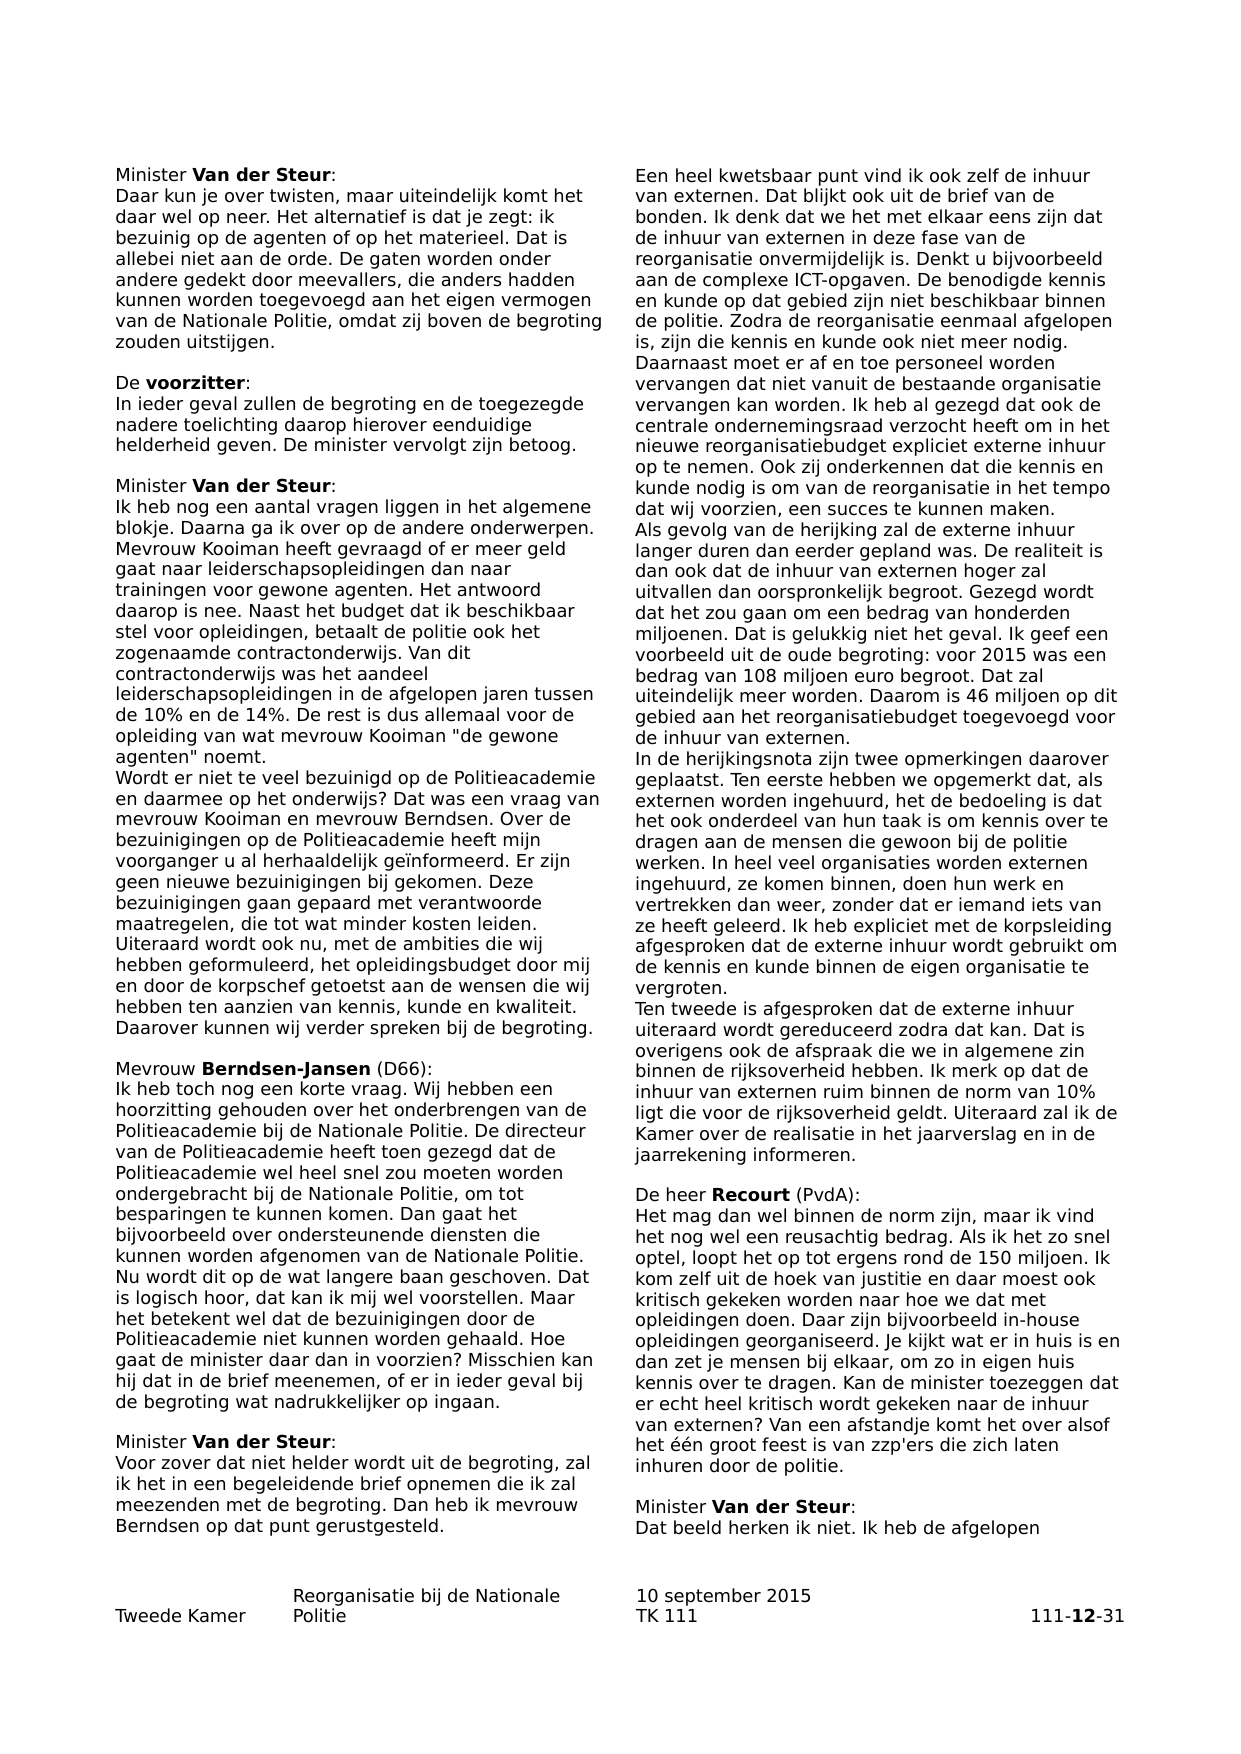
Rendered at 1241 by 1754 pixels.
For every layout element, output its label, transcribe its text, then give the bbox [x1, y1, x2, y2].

text Daar kun je over twisten, maar uiteindelijk komt het daar wel op neer. Het alternatief is dat je zegt: ik bezuinig op de agenten of op het materieel. Dat is allebei niet aan de orde. De gaten worden onder andere gedekt door meevallers, die anders hadden kunnen worden toegevoegd aan het eigen vermogen van de Nationale Politie, omdat zij boven de begroting zouden uitstijgen. [115, 186, 605, 353]
text Voor zover dat niet helder wordt uit de begroting, zal ik het in een begeleidende brief opnemen die ik zal meezenden met de begroting. Dan heb ik mevrouw Berndsen op dat punt gerustgesteld. [115, 1453, 605, 1536]
text Wordt er niet te veel bezuinigd op de Politieacademie en daarmee op het onderwijs? Dat was een vraag van mevrouw Kooiman en mevrouw Berndsen. Over de bezuinigingen op de Politieacademie heeft mijn voorganger u al herhaaldelijk geïnformeerd. Er zijn geen nieuwe bezuinigingen bij gekomen. Deze bezuinigingen gaan gepaard met verantwoorde maatregelen, die tot wat minder kosten leiden. Uiteraard wordt ook nu, met de ambities die wij hebben geformuleerd, het opleidingsbudget door mij en door de korpschef getoetst aan de wensen die wij hebben ten aanzien van kennis, kunde en kwaliteit. Daarover kunnen wij verder spreken bij de begroting. [115, 767, 605, 1038]
text Ik heb toch nog een korte vraag. Wij hebben een hoorzitting gehouden over het onderbrengen van de Politieacademie bij de Nationale Politie. De directeur van de Politieacademie heeft toen gezegd dat de Politieacademie wel heel snel zou moeten worden ondergebracht bij de Nationale Politie, om tot besparingen te kunnen komen. Dan gaat het bijvoorbeeld over ondersteunende diensten die kunnen worden afgenomen van de Nationale Politie. Nu wordt dit op de wat langere baan geschoven. Dat is logisch hoor, dat kan ik mij wel voorstellen. Maar het betekent wel dat de bezuinigingen door de Politieacademie niet kunnen worden gehaald. Hoe gaat de minister daar dan in voorzien? Misschien kan hij dat in de brief meenemen, of er in ieder geval bij de begroting wat nadrukkelijker op ingaan. [115, 1079, 605, 1412]
text Als gevolg van de herijking zal de externe inhuur langer duren dan eerder gepland was. De realiteit is dan ook dat de inhuur van externen hoger zal uitvallen dan oorspronkelijk begroot. Gezegd wordt dat het zou gaan om een bedrag van honderden miljoenen. Dat is gelukkig niet het geval. Ik geef een voorbeeld uit de oude begroting: voor 2015 was een bedrag van 108 miljoen euro begroot. Dat zal uiteindelijk meer worden. Daarom is 46 miljoen op dit gebied aan het reorganisatiebudget toegevoegd voor de inhuur van externen. [635, 519, 1125, 749]
text De voorzitter: [115, 373, 605, 393]
text Een heel kwetsbaar punt vind ik ook zelf de inhuur van externen. Dat blijkt ook uit de brief van de bonden. Ik denk dat we het met elkaar eens zijn dat de inhuur van externen in deze fase van de reorganisatie onvermijdelijk is. Denkt u bijvoorbeeld aan de complexe ICT-opgaven. De benodigde kennis en kunde op dat gebied zijn niet beschikbaar binnen de politie. Zodra de reorganisatie eenmaal afgelopen is, zijn die kennis en kunde ook niet meer nodig. Daarnaast moet er af en toe personeel worden vervangen dat niet vanuit de bestaande organisatie vervangen kan worden. Ik heb al gezegd dat ook de centrale ondernemingsraad verzocht heeft om in het nieuwe reorganisatiebudget expliciet externe inhuur op te nemen. Ook zij onderkennen dat die kennis en kunde nodig is om van de reorganisatie in het tempo dat wij voorzien, een succes te kunnen maken. [635, 165, 1125, 519]
text In de herijkingsnota zijn twee opmerkingen daarover geplaatst. Ten eerste hebben we opgemerkt dat, als externen worden ingehuurd, het de bedoeling is dat het ook onderdeel van hun taak is om kennis over te dragen aan de mensen die gewoon bij de politie werken. In heel veel organisaties worden externen ingehuurd, ze komen binnen, doen hun werk en vertrekken dan weer, zonder dat er iemand iets van ze heeft geleerd. Ik heb expliciet met de korpsleiding afgesproken dat de externe inhuur wordt gebruikt om de kennis en kunde binnen de eigen organisatie te vergroten. [635, 749, 1125, 999]
text Minister Van der Steur: [635, 1497, 1125, 1518]
text Ten tweede is afgesproken dat de externe inhuur uiteraard wordt gereduceerd zodra dat kan. Dat is overigens ook de afspraak die we in algemene zin binnen de rijksoverheid hebben. Ik merk op dat de inhuur van externen ruim binnen de norm van 10% ligt die voor de rijksoverheid geldt. Uiteraard zal ik de Kamer over de realisatie in het jaarverslag en in de jaarrekening informeren. [635, 999, 1125, 1165]
text Ik heb nog een aantal vragen liggen in het algemene blokje. Daarna ga ik over op de andere onderwerpen. Mevrouw Kooiman heeft gevraagd of er meer geld gaat naar leiderschapsopleidingen dan naar trainingen voor gewone agenten. Het antwoord daarop is nee. Naast het budget dat ik beschikbaar stel voor opleidingen, betaalt de politie ook het zogenaamde contractonderwijs. Van dit contractonderwijs was het aandeel leiderschapsopleidingen in de afgelopen jaren tussen de 10% en de 14%. De rest is dus allemaal voor de opleiding van wat mevrouw Kooiman "de gewone agenten" noemt. [115, 497, 605, 767]
text Minister Van der Steur: [115, 1432, 605, 1453]
text Minister Van der Steur: [115, 165, 605, 186]
text Mevrouw Berndsen-Jansen (D66): [115, 1058, 605, 1079]
text De heer Recourt (PvdA): [635, 1185, 1125, 1206]
text Dat beeld herken ik niet. Ik heb de afgelopen [635, 1518, 1125, 1538]
text In ieder geval zullen de begroting en de toegezegde nadere toelichting daarop hierover eenduidige helderheid geven. De minister vervolgt zijn betoog. [115, 393, 605, 456]
text Minister Van der Steur: [115, 476, 605, 497]
text Het mag dan wel binnen de norm zijn, maar ik vind het nog wel een reusachtig bedrag. Als ik het zo snel optel, loopt het op tot ergens rond de 150 miljoen. Ik kom zelf uit de hoek van justitie en daar moest ook kritisch gekeken worden naar hoe we dat met opleidingen doen. Daar zijn bijvoorbeeld in-house opleidingen georganiseerd. Je kijkt wat er in huis is en dan zet je mensen bij elkaar, om zo in eigen huis kennis over te dragen. Kan de minister toezeggen dat er echt heel kritisch wordt gekeken naar de inhuur van externen? Van een afstandje komt het over alsof het één groot feest is van zzp'ers die zich laten inhuren door de politie. [635, 1206, 1125, 1477]
